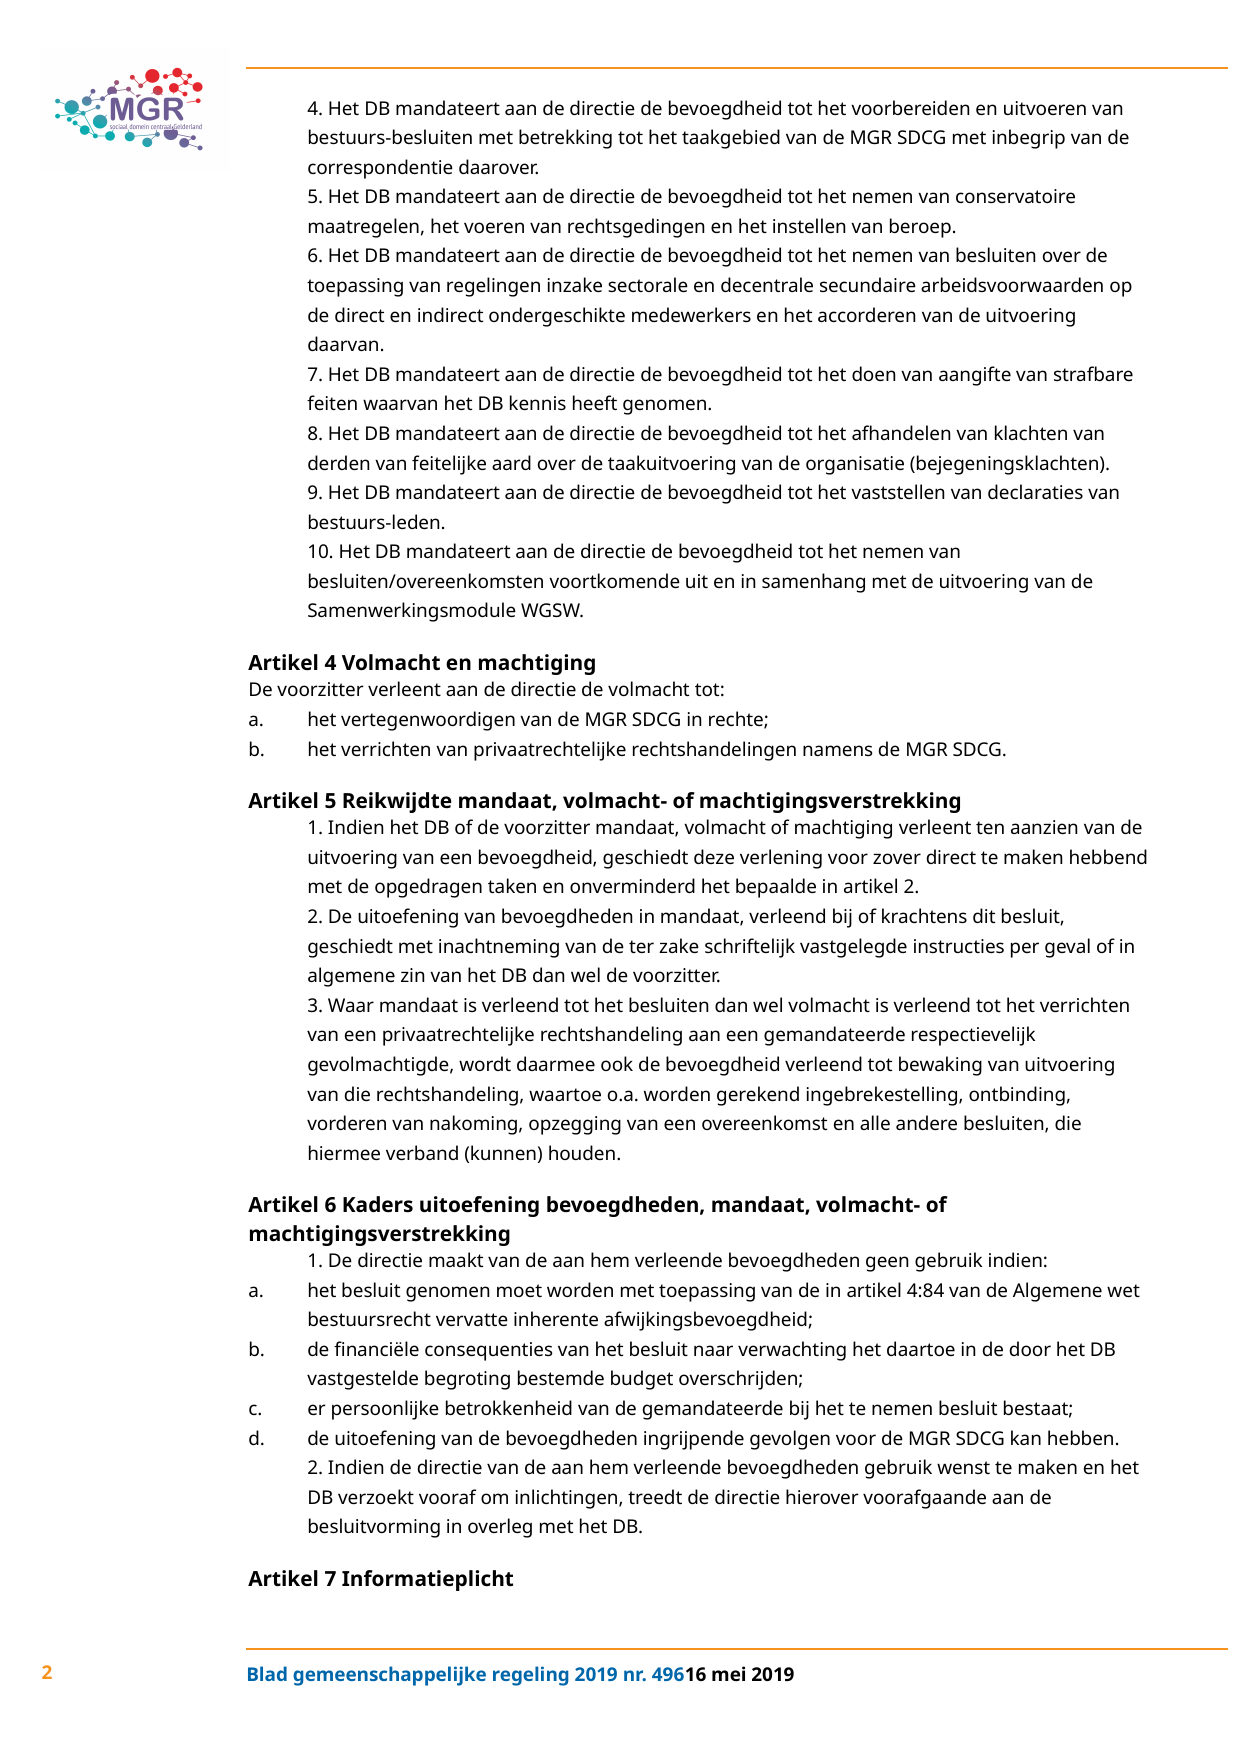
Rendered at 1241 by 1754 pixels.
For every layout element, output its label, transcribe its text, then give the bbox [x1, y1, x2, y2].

list 2. Indien de directie van de aan hem verleende bevoegdheden gebruik wenst te maken en het DB verzoekt vooraf om inlichtingen, treedt de directie hierover voorafgaande aan de besluitvorming in overleg met het DB. [248, 1454, 1152, 1539]
text De voorzitter verleent aan de directie de volmacht tot: [248, 677, 1152, 702]
list 7. Het DB mandateert aan de directie de bevoegdheid tot het doen van aangifte van strafbare feiten waarvan het DB kennis heeft genomen. [248, 361, 1152, 416]
list het besluit genomen moet worden met toepassing van de in artikel 4:84 van de Algemene wet bestuursrecht vervatte inherente afwijkingsbevoegdheid; [248, 1277, 1152, 1332]
list de uitoefening van de bevoegdheden ingrijpende gevolgen voor de MGR SDCG kan hebben. [248, 1425, 1152, 1451]
list 6. Het DB mandateert aan de directie de bevoegdheid tot het nemen van besluiten over de toepassing van regelingen inzake sectorale en decentrale secundaire arbeidsvoorwaarden op de direct en indirect ondergeschikte medewerkers en het accorderen van de uitvoering daarvan. [248, 243, 1152, 357]
list 1. De directie maakt van de aan hem verleende bevoegdheden geen gebruik indien: [248, 1247, 1152, 1273]
list 9. Het DB mandateert aan de directie de bevoegdheid tot het vaststellen van declaraties van bestuurs-leden. [248, 479, 1152, 535]
picture [41, 47, 231, 172]
list 3. Waar mandaat is verleend tot het besluiten dan wel volmacht is verleend tot het verrichten van een privaatrechtelijke rechtshandeling aan een gemandateerde respectievelijk gevolmachtigde, wordt daarmee ook de bevoegdheid verleend tot bewaking van uitvoering van die rechtshandeling, waartoe o.a. worden gerekend ingebrekestelling, ontbinding, vorderen van nakoming, opzegging van een overeenkomst en alle andere besluiten, die hiermee verband (kunnen) houden. [248, 992, 1152, 1166]
list 8. Het DB mandateert aan de directie de bevoegdheid tot het afhandelen van klachten van derden van feitelijke aard over de taakuitvoering van de organisatie (bejegeningsklachten). [248, 420, 1152, 476]
list 4. Het DB mandateert aan de directie de bevoegdheid tot het voorbereiden en uitvoeren van bestuurs-besluiten met betrekking tot het taakgebied van de MGR SDCG met inbegrip van de correspondentie daarover. [248, 95, 1152, 180]
list de financiële consequenties van het besluit naar verwachting het daartoe in de door het DB vastgestelde begroting bestemde budget overschrijden; [248, 1336, 1152, 1391]
list 10. Het DB mandateert aan de directie de bevoegdheid tot het nemen van besluiten/overeenkomsten voortkomende uit en in samenhang met de uitvoering van de Samenwerkingsmodule WGSW. [248, 538, 1152, 623]
text Artikel 5 Reikwijdte mandaat, volmacht- of machtigingsverstrekking [248, 786, 1152, 814]
list er persoonlijke betrokkenheid van de gemandateerde bij het te nemen besluit bestaat; [248, 1395, 1152, 1421]
text Artikel 4 Volmacht en machtiging [248, 648, 1152, 677]
list 2. De uitoefening van bevoegdheden in mandaat, verleend bij of krachtens dit besluit, geschiedt met inachtneming van de ter zake schriftelijk vastgelegde instructies per geval of in algemene zin van het DB dan wel de voorzitter. [248, 903, 1152, 988]
text Artikel 6 Kaders uitoefening bevoegdheden, mandaat, volmacht- of machtigingsverstrekking [248, 1190, 1152, 1247]
list het verrichten van privaatrechtelijke rechtshandelingen namens de MGR SDCG. [248, 736, 1152, 761]
text Artikel 7 Informatieplicht [248, 1564, 1152, 1592]
list het vertegenwoordigen van de MGR SDCG in rechte; [248, 706, 1152, 732]
list 5. Het DB mandateert aan de directie de bevoegdheid tot het nemen van conservatoire maatregelen, het voeren van rechtsgedingen en het instellen van beroep. [248, 183, 1152, 239]
list 1. Indien het DB of de voorzitter mandaat, volmacht of machtiging verleent ten aanzien van de uitvoering van een bevoegdheid, geschiedt deze verlening voor zover direct te maken hebbend met de opgedragen taken en onverminderd het bepaalde in artikel 2. [248, 814, 1152, 899]
